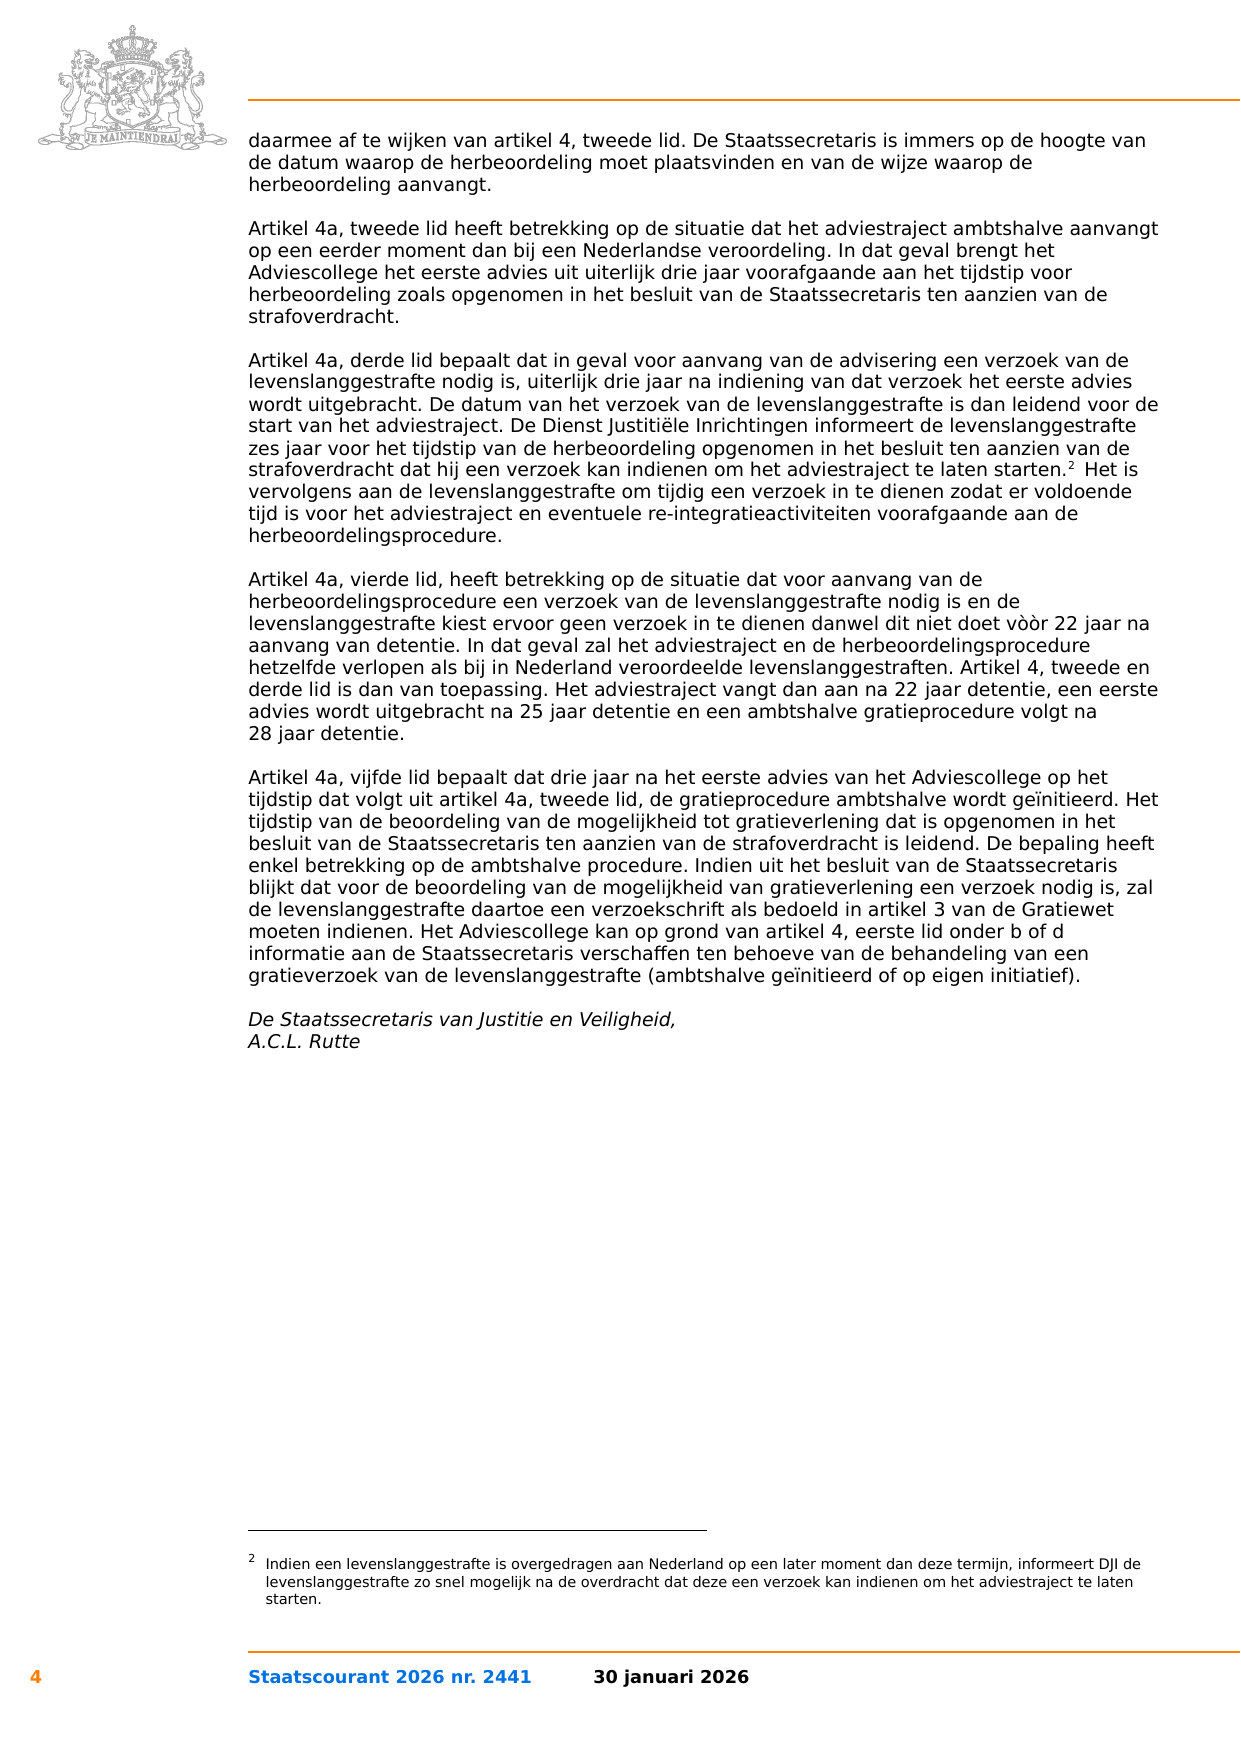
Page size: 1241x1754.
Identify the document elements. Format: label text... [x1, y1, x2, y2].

text Artikel 4a, vijfde lid bepaalt dat drie jaar na het eerste advies van het Adviescollege op het tijdstip dat volgt uit artikel 4a, tweede lid, de gratieprocedure ambtshalve wordt geïnitieerd. Het tijdstip van de beoordeling van de mogelijkheid tot gratieverlening dat is opgenomen in het besluit van de Staatssecretaris ten aanzien van de strafoverdracht is leidend. De bepaling heeft enkel betrekking op de ambtshalve procedure. Indien uit het besluit van de Staatssecretaris blijkt dat voor de beoordeling van de mogelijkheid van gratieverlening een verzoek nodig is, zal de levenslanggestrafte daartoe een verzoekschrift als bedoeld in artikel 3 van de Gratiewet moeten indienen. Het Adviescollege kan op grond van artikel 4, eerste lid onder b of d informatie aan de Staatssecretaris verschaffen ten behoeve van de behandeling van een gratieverzoek van de levenslanggestrafte (ambtshalve geïnitieerd of op eigen initiatief). [248, 767, 1163, 987]
text Artikel 4a, derde lid bepaalt dat in geval voor aanvang van de advisering een verzoek van de levenslanggestrafte nodig is, uiterlijk drie jaar na indiening van dat verzoek het eerste advies wordt uitgebracht. De datum van het verzoek van de levenslanggestrafte is dan leidend voor de start van het adviestraject. De Dienst Justitiële Inrichtingen informeert de levenslanggestrafte zes jaar voor het tijdstip van de herbeoordeling opgenomen in het besluit ten aanzien van de strafoverdracht dat hij een verzoek kan indienen om het adviestraject te laten starten. Het is vervolgens aan de levenslanggestrafte om tijdig een verzoek in te dienen zodat er voldoende tijd is voor het adviestraject en eventuele re-integratieactiviteiten voorafgaande aan de herbeoordelingsprocedure. [248, 349, 1163, 547]
text De Staatssecretaris van Justitie en Veiligheid, A.C.L. Rutte [248, 1008, 1163, 1052]
text Indien een levenslanggestrafte is overgedragen aan Nederland op een later moment dan deze termijn, informeert DJI de levenslanggestrafte zo snel mogelijk na de overdracht dat deze een verzoek kan indienen om het adviestraject te laten starten. [248, 1552, 1163, 1608]
text Artikel 4a, vierde lid, heeft betrekking op de situatie dat voor aanvang van de herbeoordelingsprocedure een verzoek van de levenslanggestrafte nodig is en de levenslanggestrafte kiest ervoor geen verzoek in te dienen danwel dit niet doet vòòr 22 jaar na aanvang van detentie. In dat geval zal het adviestraject en de herbeoordelingsprocedure hetzelfde verlopen als bij in Nederland veroordeelde levenslanggestraften. Artikel 4, tweede en derde lid is dan van toepassing. Het adviestraject vangt dan aan na 22 jaar detentie, een eerste advies wordt uitgebracht na 25 jaar detentie en een ambtshalve gratieprocedure volgt na 28 jaar detentie. [248, 569, 1163, 745]
text Artikel 4a, tweede lid heeft betrekking op de situatie dat het adviestraject ambtshalve aanvangt op een eerder moment dan bij een Nederlandse veroordeling. In dat geval brengt het Adviescollege het eerste advies uit uiterlijk drie jaar voorafgaande aan het tijdstip voor herbeoordeling zoals opgenomen in het besluit van de Staatssecretaris ten aanzien van de strafoverdracht. [248, 218, 1163, 328]
text daarmee af te wijken van artikel 4, tweede lid. De Staatssecretaris is immers op de hoogte van de datum waarop de herbeoordeling moet plaatsvinden en van de wijze waarop de herbeoordeling aanvangt. [248, 130, 1163, 196]
picture [38, 25, 227, 150]
